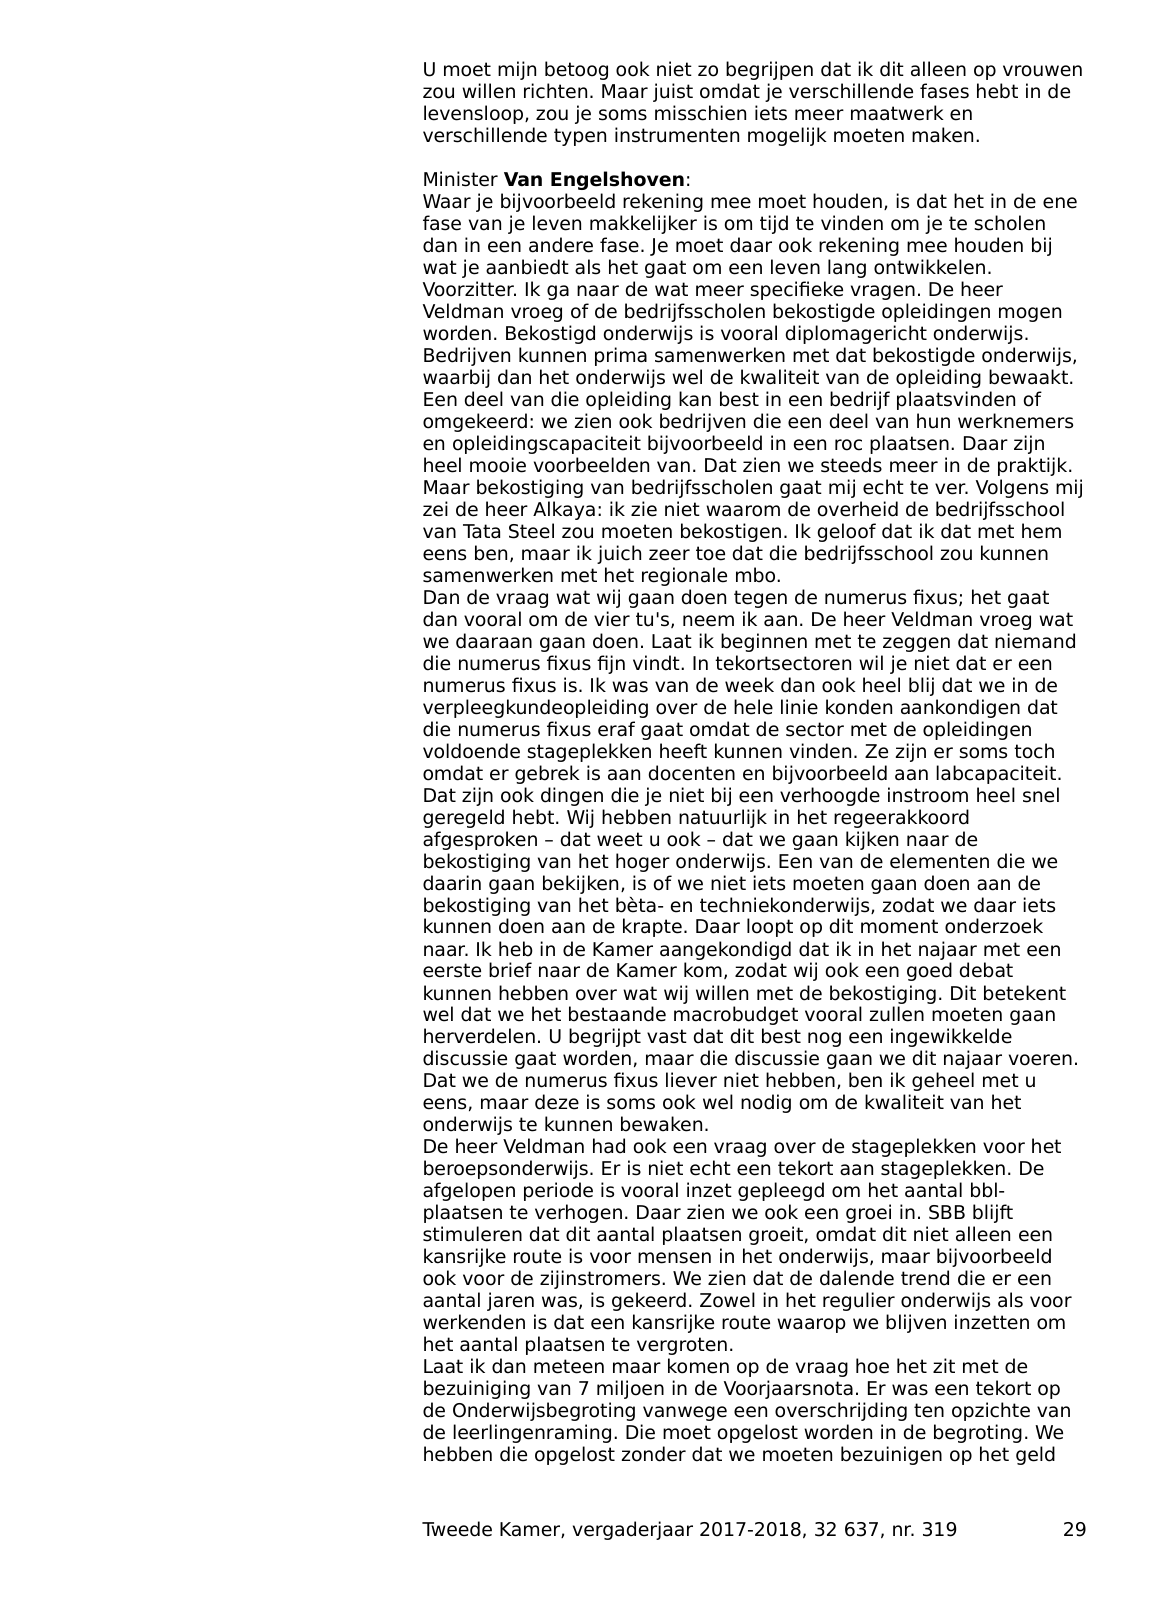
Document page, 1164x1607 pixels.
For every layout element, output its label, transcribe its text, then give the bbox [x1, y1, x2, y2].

text Waar je bijvoorbeeld rekening mee moet houden, is dat het in de ene fase van je leven makkelijker is om tijd te vinden om je te scholen dan in een andere fase. Je moet daar ook rekening mee houden bij wat je aanbiedt als het gaat om een leven lang ontwikkelen. [422, 191, 1087, 279]
text Laat ik dan meteen maar komen op de vraag hoe het zit met de bezuiniging van 7 miljoen in de Voorjaarsnota. Er was een tekort op de Onderwijsbegroting vanwege een overschrijding ten opzichte van de leerlingenraming. Die moet opgelost worden in de begroting. We hebben die opgelost zonder dat we moeten bezuinigen op het geld [422, 1356, 1087, 1466]
text Minister Van Engelshoven: [422, 169, 1087, 191]
text De heer Veldman had ook een vraag over de stageplekken voor het beroepsonderwijs. Er is niet echt een tekort aan stageplekken. De afgelopen periode is vooral inzet gepleegd om het aantal bbl-plaatsen te verhogen. Daar zien we ook een groei in. SBB blijft stimuleren dat dit aantal plaatsen groeit, omdat dit niet alleen een kansrijke route is voor mensen in het onderwijs, maar bijvoorbeeld ook voor de zijinstromers. We zien dat de dalende trend die er een aantal jaren was, is gekeerd. Zowel in het regulier onderwijs als voor werkenden is dat een kansrijke route waarop we blijven inzetten om het aantal plaatsen te vergroten. [422, 1136, 1087, 1356]
text Voorzitter. Ik ga naar de wat meer specifieke vragen. De heer Veldman vroeg of de bedrijfsscholen bekostigde opleidingen mogen worden. Bekostigd onderwijs is vooral diplomagericht onderwijs. Bedrijven kunnen prima samenwerken met dat bekostigde onderwijs, waarbij dan het onderwijs wel de kwaliteit van de opleiding bewaakt. Een deel van die opleiding kan best in een bedrijf plaatsvinden of omgekeerd: we zien ook bedrijven die een deel van hun werknemers en opleidingscapaciteit bijvoorbeeld in een roc plaatsen. Daar zijn heel mooie voorbeelden van. Dat zien we steeds meer in de praktijk. Maar bekostiging van bedrijfsscholen gaat mij echt te ver. Volgens mij zei de heer Alkaya: ik zie niet waarom de overheid de bedrijfsschool van Tata Steel zou moeten bekostigen. Ik geloof dat ik dat met hem eens ben, maar ik juich zeer toe dat die bedrijfsschool zou kunnen samenwerken met het regionale mbo. [422, 279, 1087, 587]
text Dan de vraag wat wij gaan doen tegen de numerus fixus; het gaat dan vooral om de vier tu's, neem ik aan. De heer Veldman vroeg wat we daaraan gaan doen. Laat ik beginnen met te zeggen dat niemand die numerus fixus fijn vindt. In tekortsectoren wil je niet dat er een numerus fixus is. Ik was van de week dan ook heel blij dat we in de verpleegkundeopleiding over de hele linie konden aankondigen dat die numerus fixus eraf gaat omdat de sector met de opleidingen voldoende stageplekken heeft kunnen vinden. Ze zijn er soms toch omdat er gebrek is aan docenten en bijvoorbeeld aan labcapaciteit. Dat zijn ook dingen die je niet bij een verhoogde instroom heel snel geregeld hebt. Wij hebben natuurlijk in het regeerakkoord afgesproken – dat weet u ook – dat we gaan kijken naar de bekostiging van het hoger onderwijs. Een van de elementen die we daarin gaan bekijken, is of we niet iets moeten gaan doen aan de bekostiging van het bèta- en techniekonderwijs, zodat we daar iets kunnen doen aan de krapte. Daar loopt op dit moment onderzoek naar. Ik heb in de Kamer aangekondigd dat ik in het najaar met een eerste brief naar de Kamer kom, zodat wij ook een goed debat kunnen hebben over wat wij willen met de bekostiging. Dit betekent wel dat we het bestaande macrobudget vooral zullen moeten gaan herverdelen. U begrijpt vast dat dit best nog een ingewikkelde discussie gaat worden, maar die discussie gaan we dit najaar voeren. Dat we de numerus fixus liever niet hebben, ben ik geheel met u eens, maar deze is soms ook wel nodig om de kwaliteit van het onderwijs te kunnen bewaken. [422, 587, 1087, 1136]
text U moet mijn betoog ook niet zo begrijpen dat ik dit alleen op vrouwen zou willen richten. Maar juist omdat je verschillende fases hebt in de levensloop, zou je soms misschien iets meer maatwerk en verschillende typen instrumenten mogelijk moeten maken. [422, 59, 1087, 147]
